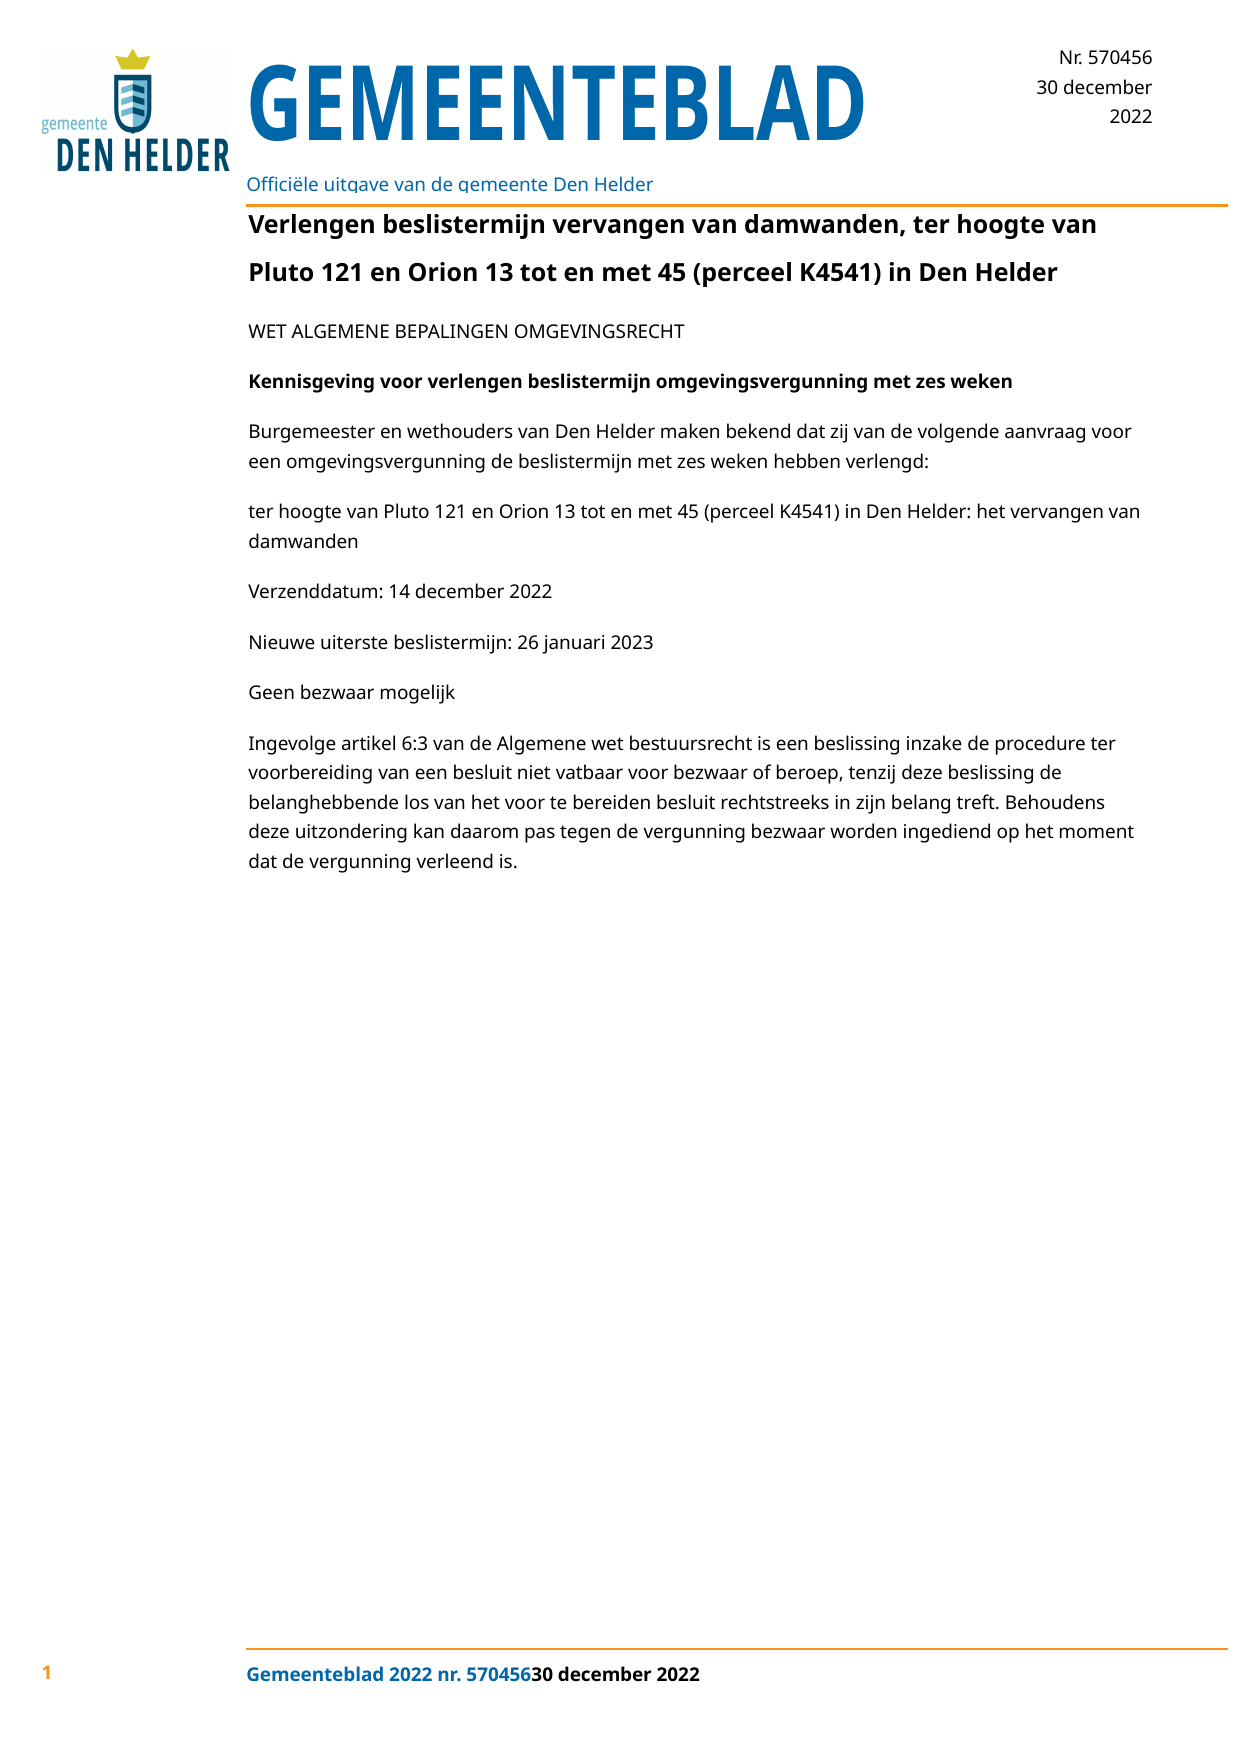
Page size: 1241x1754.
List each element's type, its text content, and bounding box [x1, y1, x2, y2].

picture [100, 154, 106, 172]
text Verlengen beslistermijn vervangen van damwanden, ter hoogte van Pluto 121 en Orion 13 tot en met 45 (perceel K4541) in Den Helder [248, 207, 1152, 288]
text Geen bezwaar mogelijk [248, 679, 1152, 705]
text Verzenddatum: 14 december 2022 [248, 579, 1152, 604]
picture [182, 144, 187, 165]
text ter hoogte van Pluto 121 en Orion 13 tot en met 45 (perceel K4541) in Den Helder: het vervangen van damwanden [248, 499, 1152, 554]
picture [41, 47, 231, 172]
text WET ALGEMENE BEPALINGEN OMGEVINGSRECHT [248, 318, 1152, 344]
picture [220, 160, 224, 172]
text Burgemeester en wethouders van Den Helder maken bekend dat zij van de volgende aanvraag voor een omgevingsvergunning de beslistermijn met zes weken hebben verlengd: [248, 419, 1152, 474]
text Nieuwe uiterste beslistermijn: 26 januari 2023 [248, 629, 1152, 655]
picture [63, 144, 68, 165]
text Ingevolge artikel 6:3 van de Algemene wet bestuursrecht is een beslissing inzake de procedure ter voorbereiding van een besluit niet vatbaar voor bezwaar of beroep, tenzij deze beslissing de belanghebbende los van het voor te bereiden besluit rechtstreeks in zijn belang treft. Behoudens deze uitzondering kan daarom pas tegen de vergunning bezwaar worden ingediend op het moment dat de vergunning verleend is. [248, 730, 1152, 874]
text Kennisgeving voor verlengen beslistermijn omgevingsvergunning met zes weken [248, 368, 1152, 394]
picture [130, 157, 135, 172]
